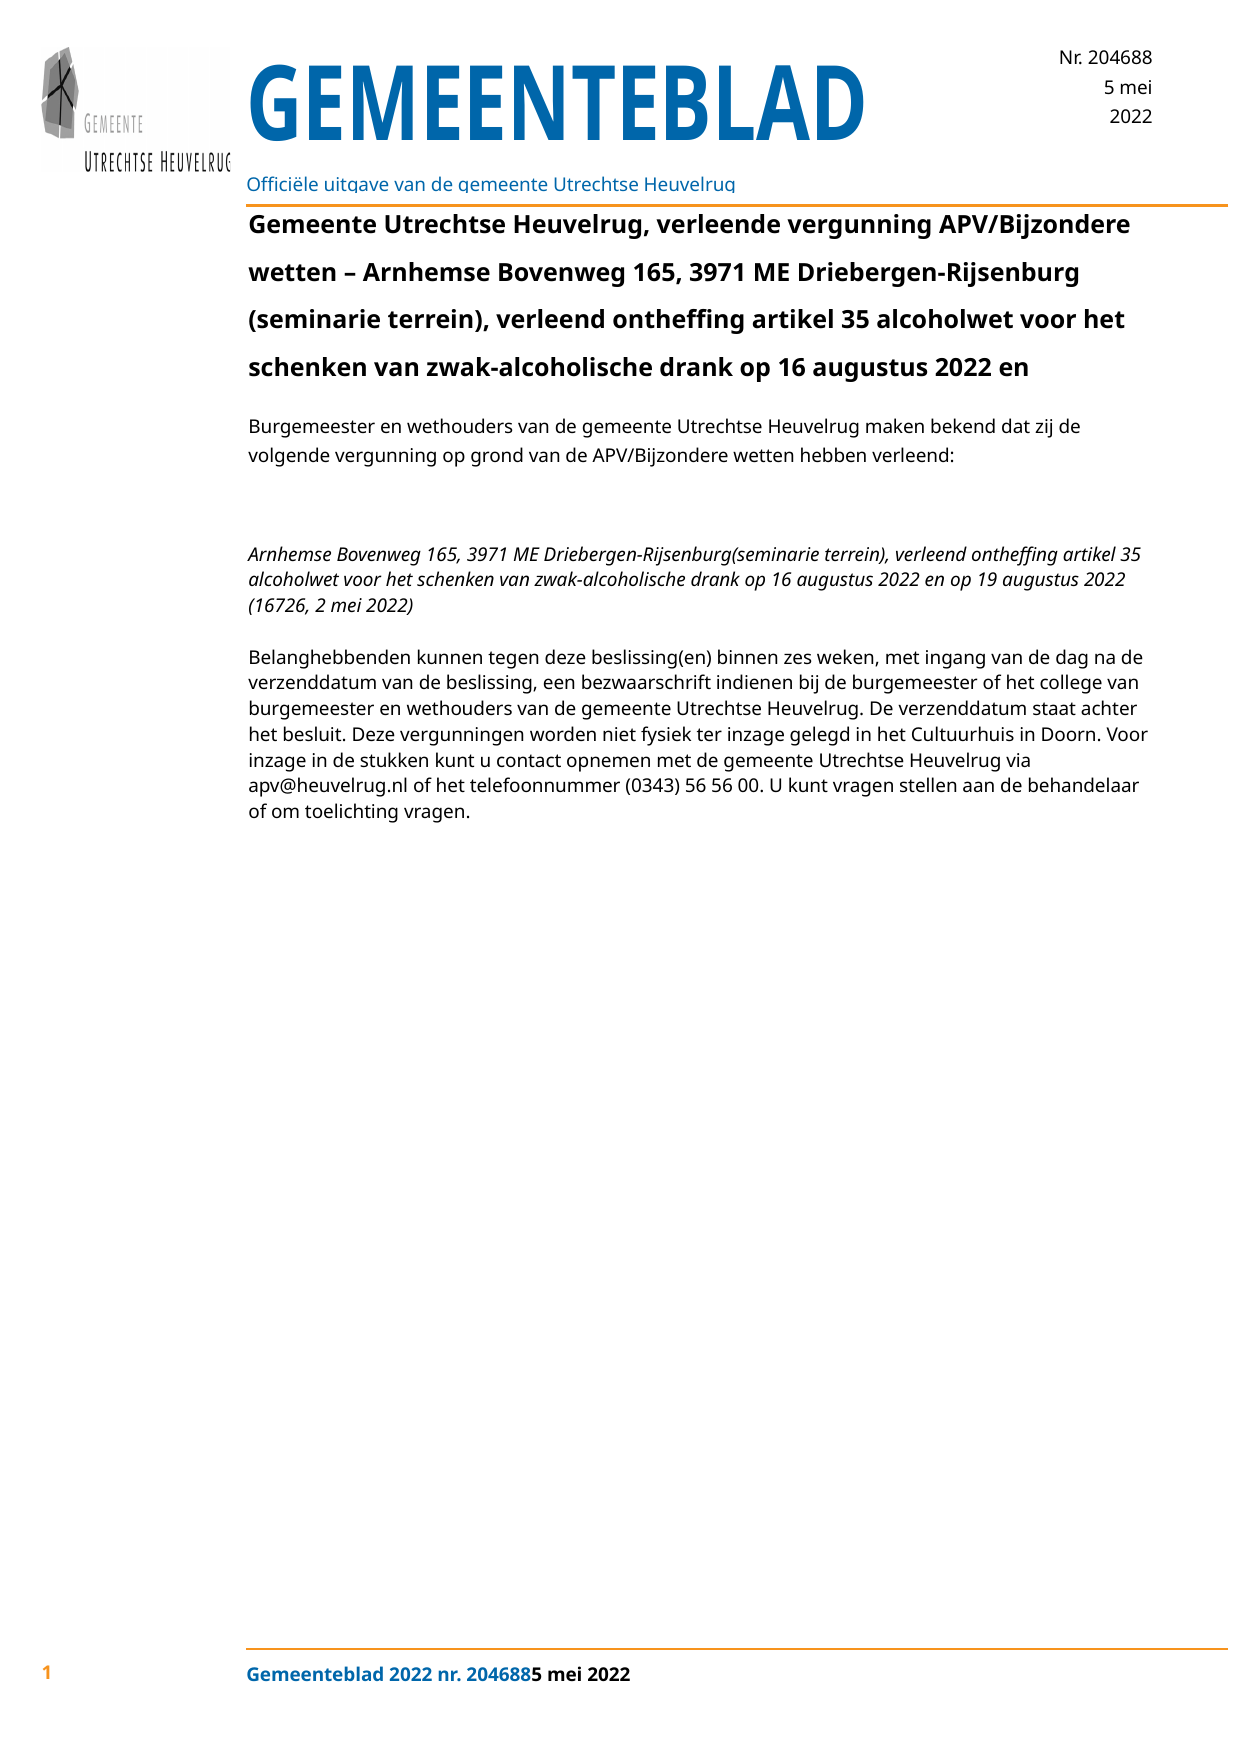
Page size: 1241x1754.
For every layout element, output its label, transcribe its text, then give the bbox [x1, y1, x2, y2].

text Burgemeester en wethouders van de gemeente Utrechtse Heuvelrug maken bekend dat zij de volgende vergunning op grond van de APV/Bijzondere wetten hebben verleend: [248, 413, 1152, 468]
text Belanghebbenden kunnen tegen deze beslissing(en) binnen zes weken, met ingang van de dag na de verzenddatum van de beslissing, een bezwaarschrift indienen bij de burgemeester of het college van burgemeester en wethouders van de gemeente Utrechtse Heuvelrug. De verzenddatum staat achter het besluit. Deze vergunningen worden niet fysiek ter inzage gelegd in het Cultuurhuis in Doorn. Voor inzage in de stukken kunt u contact opnemen met de gemeente Utrechtse Heuvelrug via apv@heuvelrug.nl of het telefoonnummer (0343) 56 56 00. U kunt vragen stellen aan de behandelaar of om toelichting vragen. [248, 644, 1152, 824]
text Gemeente Utrechtse Heuvelrug, verleende vergunning APV/Bijzondere wetten – Arnhemse Bovenweg 165, 3971 ME Driebergen-Rijsenburg (seminarie terrein), verleend ontheffing artikel 35 alcoholwet voor het schenken van zwak-alcoholische drank op 16 augustus 2022 en [248, 207, 1152, 384]
text Arnhemse Bovenweg 165, 3971 ME Driebergen-Rijsenburg(seminarie terrein), verleend ontheffing artikel 35 alcoholwet voor het schenken van zwak-alcoholische drank op 16 augustus 2022 en op 19 augustus 2022 (16726, 2 mei 2022) [248, 541, 1152, 618]
picture [41, 47, 231, 172]
